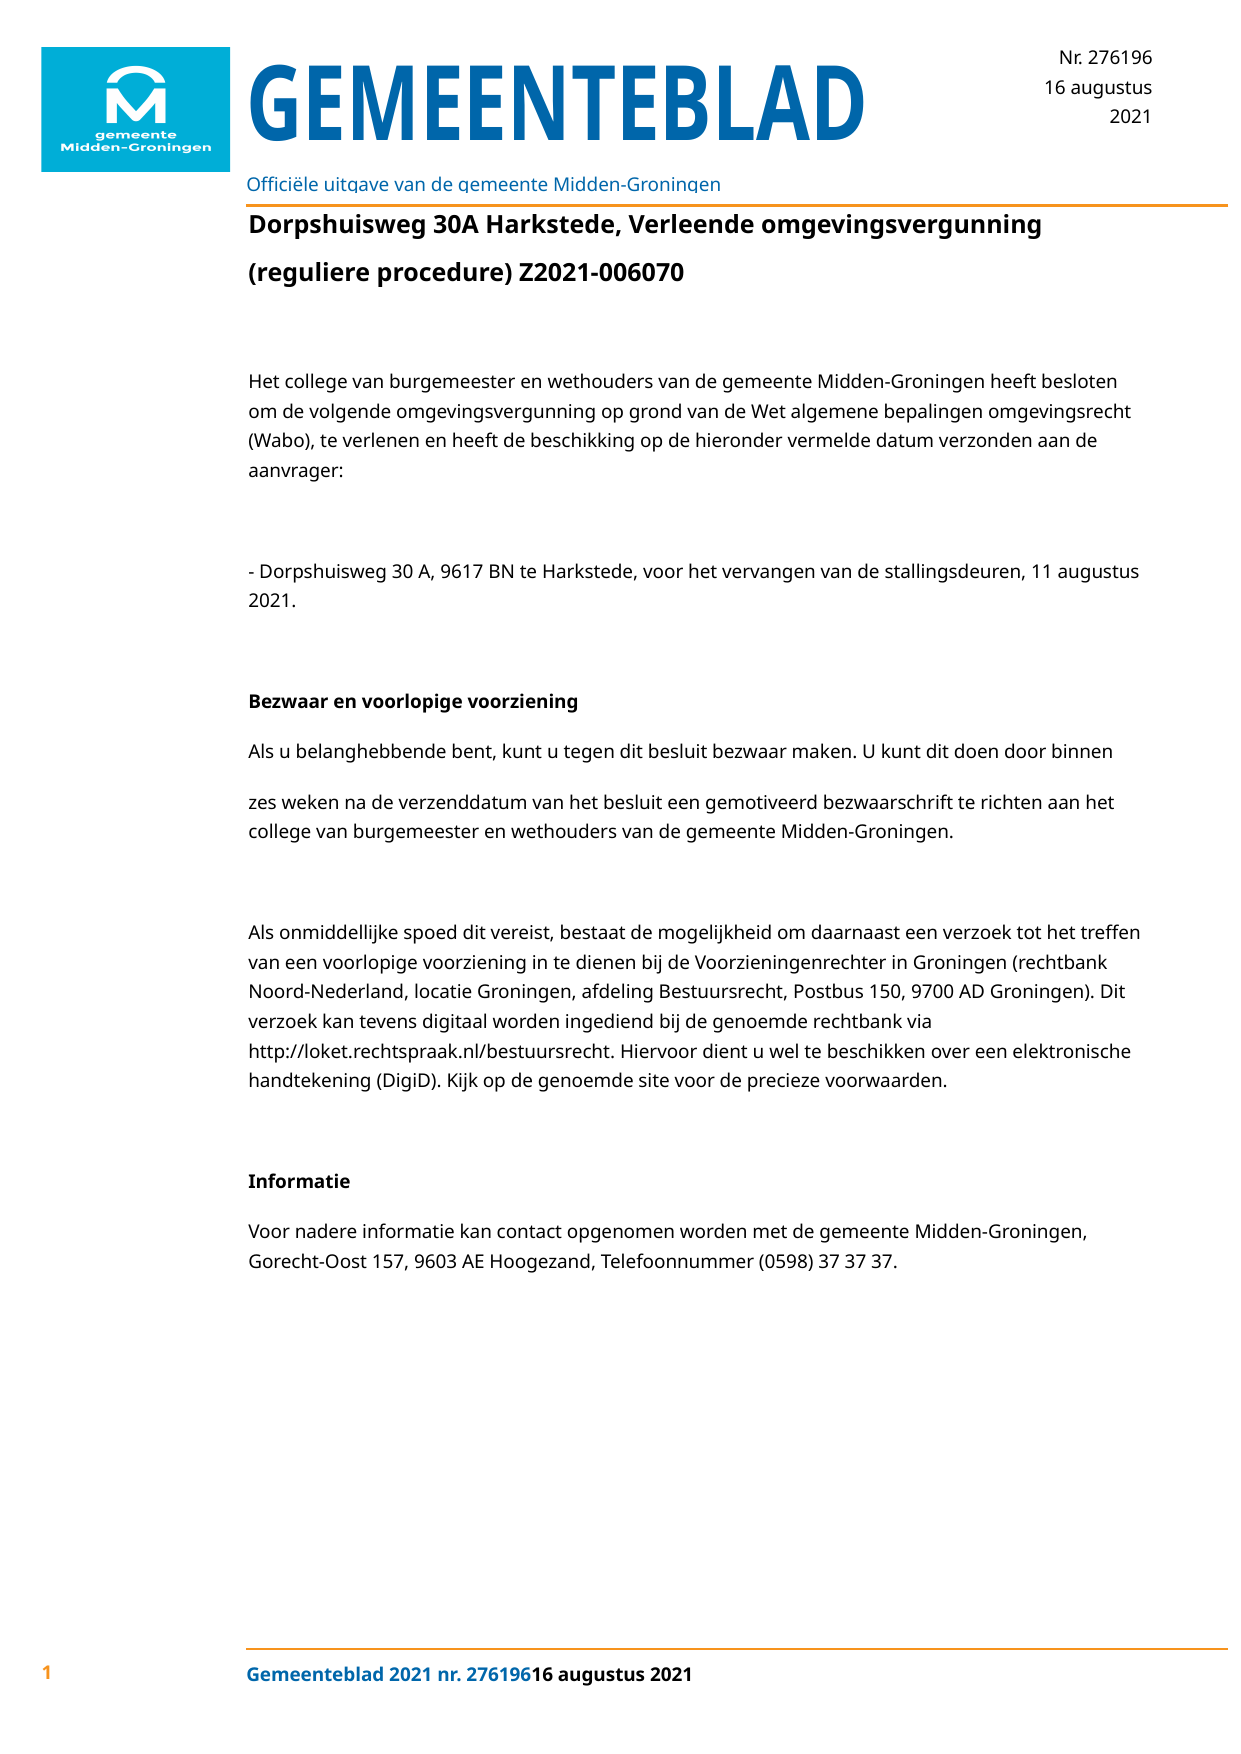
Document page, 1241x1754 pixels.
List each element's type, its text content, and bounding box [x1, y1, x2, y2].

picture [108, 66, 164, 82]
text Voor nadere informatie kan contact opgenomen worden met de gemeente Midden-Groningen, Gorecht-Oost 157, 9603 AE Hoogezand, Telefoonnummer (0598) 37 37 37. [248, 1219, 1152, 1274]
text - Dorpshuisweg 30 A, 9617 BN te Harkstede, voor het vervangen van de stallingsdeuren, 11 augustus 2021. [248, 558, 1152, 613]
text zes weken na de verzenddatum van het besluit een gemotiveerd bezwaarschrift te richten aan het college van burgemeester en wethouders van de gemeente Midden-Groningen. [248, 789, 1152, 844]
text Als onmiddellijke spoed dit vereist, bestaat de mogelijkheid om daarnaast een verzoek tot het treffen van een voorlopige voorziening in te dienen bij de Voorzieningenrechter in Groningen (rechtbank Noord-Nederland, locatie Groningen, afdeling Bestuursrecht, Postbus 150, 9700 AD Groningen). Dit verzoek kan tevens digitaal worden ingediend bij de genoemde rechtbank via http://loket.rechtspraak.nl/bestuursrecht. Hiervoor dient u wel te beschikken over een elektronische handtekening (DigiD). Kijk op de genoemde site voor de precieze voorwaarden. [248, 919, 1152, 1093]
picture [107, 89, 165, 122]
text Dorpshuisweg 30A Harkstede, Verleende omgevingsvergunning (reguliere procedure) Z2021-006070 [248, 207, 1152, 288]
text Informatie [248, 1168, 1152, 1194]
text Als u belanghebbende bent, kunt u tegen dit besluit bezwaar maken. U kunt dit doen door binnen [248, 739, 1152, 764]
text Het college van burgemeester en wethouders van de gemeente Midden-Groningen heeft besloten om de volgende omgevingsvergunning op grond van de Wet algemene bepalingen omgevingsrecht (Wabo), te verlenen en heeft de beschikking op de hieronder vermelde datum verzonden aan de aanvrager: [248, 368, 1152, 483]
picture [184, 146, 190, 153]
text Bezwaar en voorlopige voorziening [248, 688, 1152, 714]
